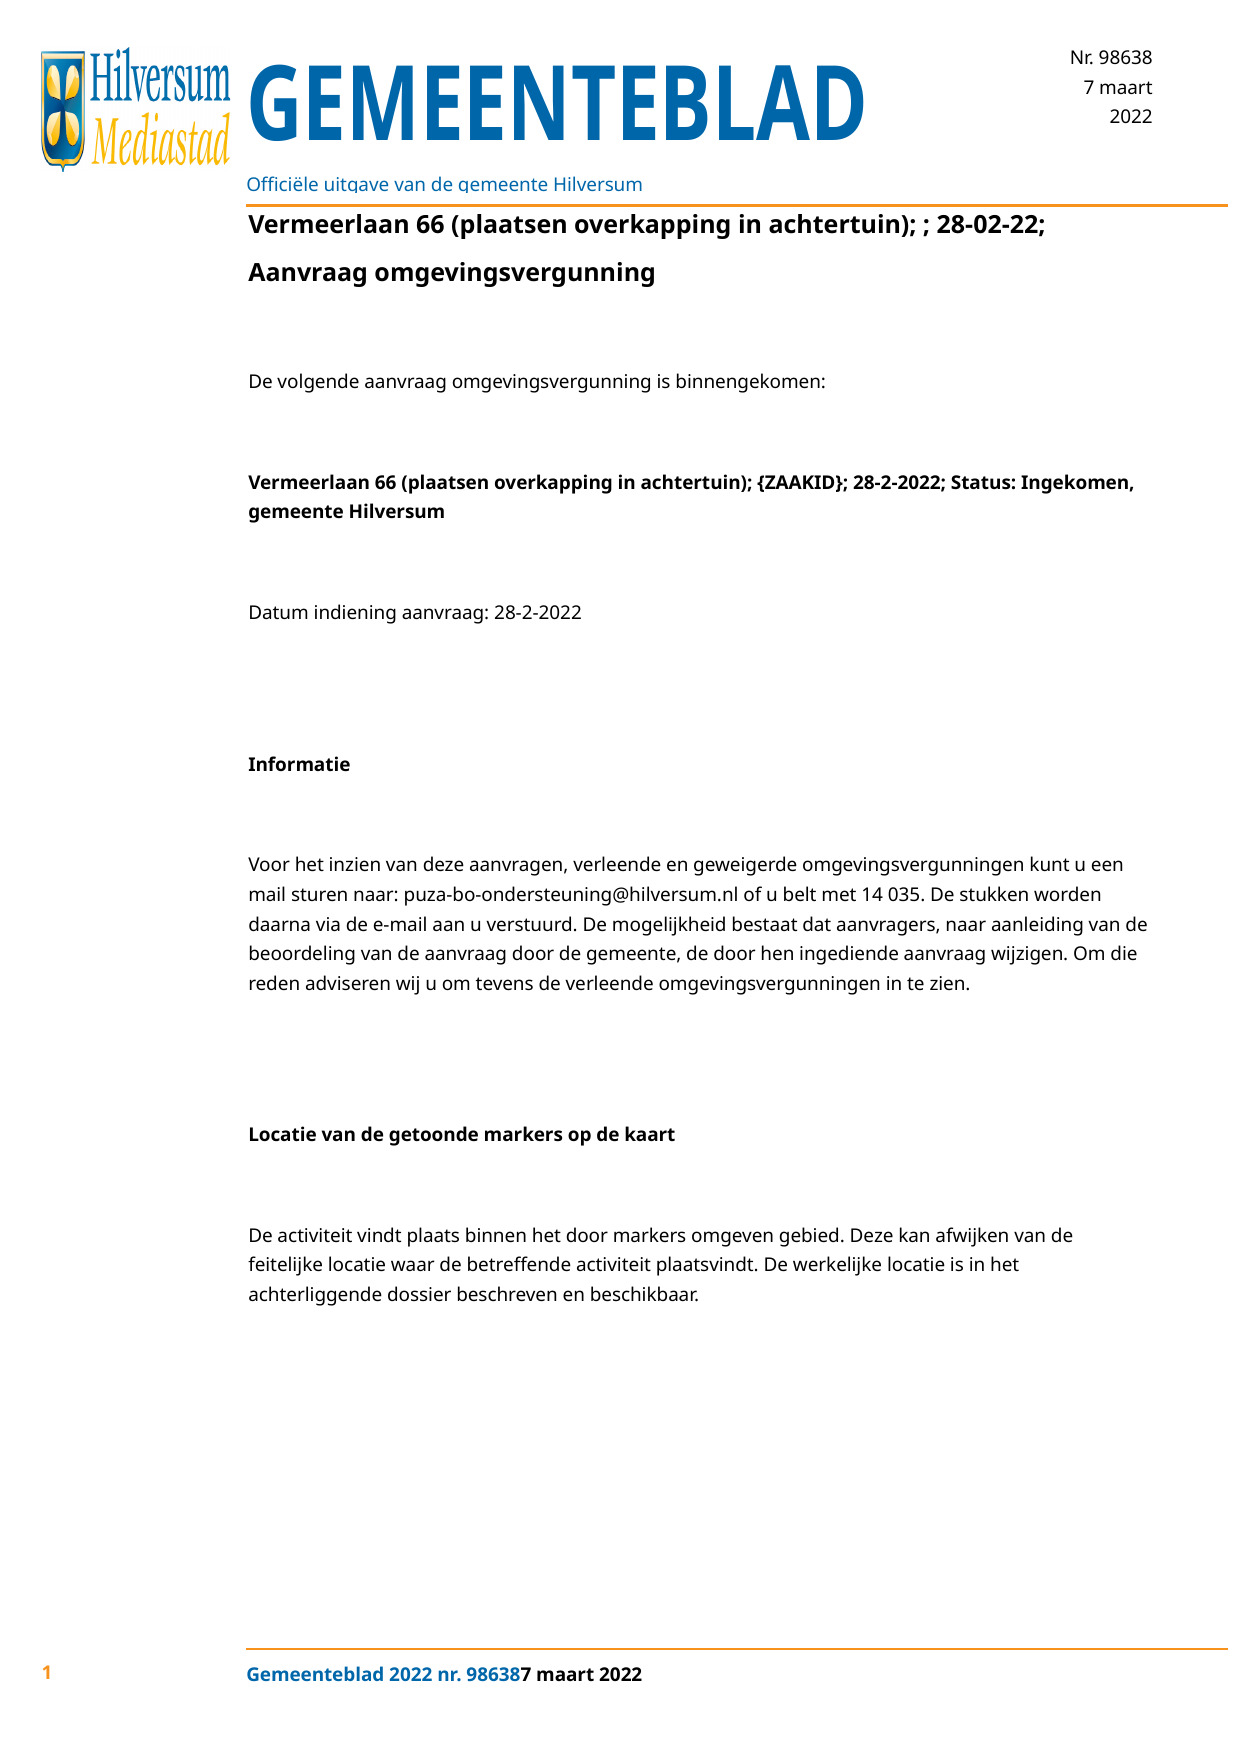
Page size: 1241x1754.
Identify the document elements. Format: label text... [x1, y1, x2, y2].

text De volgende aanvraag omgevingsvergunning is binnengekomen: [248, 368, 1152, 394]
text Vermeerlaan 66 (plaatsen overkapping in achtertuin); ; 28-02-22; Aanvraag omgevingsvergunning [248, 207, 1152, 288]
text Locatie van de getoonde markers op de kaart [248, 1121, 1152, 1147]
text Vermeerlaan 66 (plaatsen overkapping in achtertuin); {ZAAKID}; 28-2-2022; Status: Ingekomen, gemeente Hilversum [248, 469, 1152, 524]
text Voor het inzien van deze aanvragen, verleende en geweigerde omgevingsvergunningen kunt u een mail sturen naar: puza-bo-ondersteuning@hilversum.nl of u belt met 14 035. De stukken worden daarna via de e-mail aan u verstuurd. De mogelijkheid bestaat dat aanvragers, naar aanleiding van de beoordeling van de aanvraag door de gemeente, de door hen ingediende aanvraag wijzigen. Om die reden adviseren wij u om tevens de verleende omgevingsvergunningen in te zien. [248, 852, 1152, 996]
picture [41, 47, 231, 172]
text Informatie [248, 751, 1152, 777]
text Datum indiening aanvraag: 28-2-2022 [248, 599, 1152, 625]
text De activiteit vindt plaats binnen het door markers omgeven gebied. Deze kan afwijken van de feitelijke locatie waar de betreffende activiteit plaatsvindt. De werkelijke locatie is in het achterliggende dossier beschreven en beschikbaar. [248, 1222, 1152, 1307]
